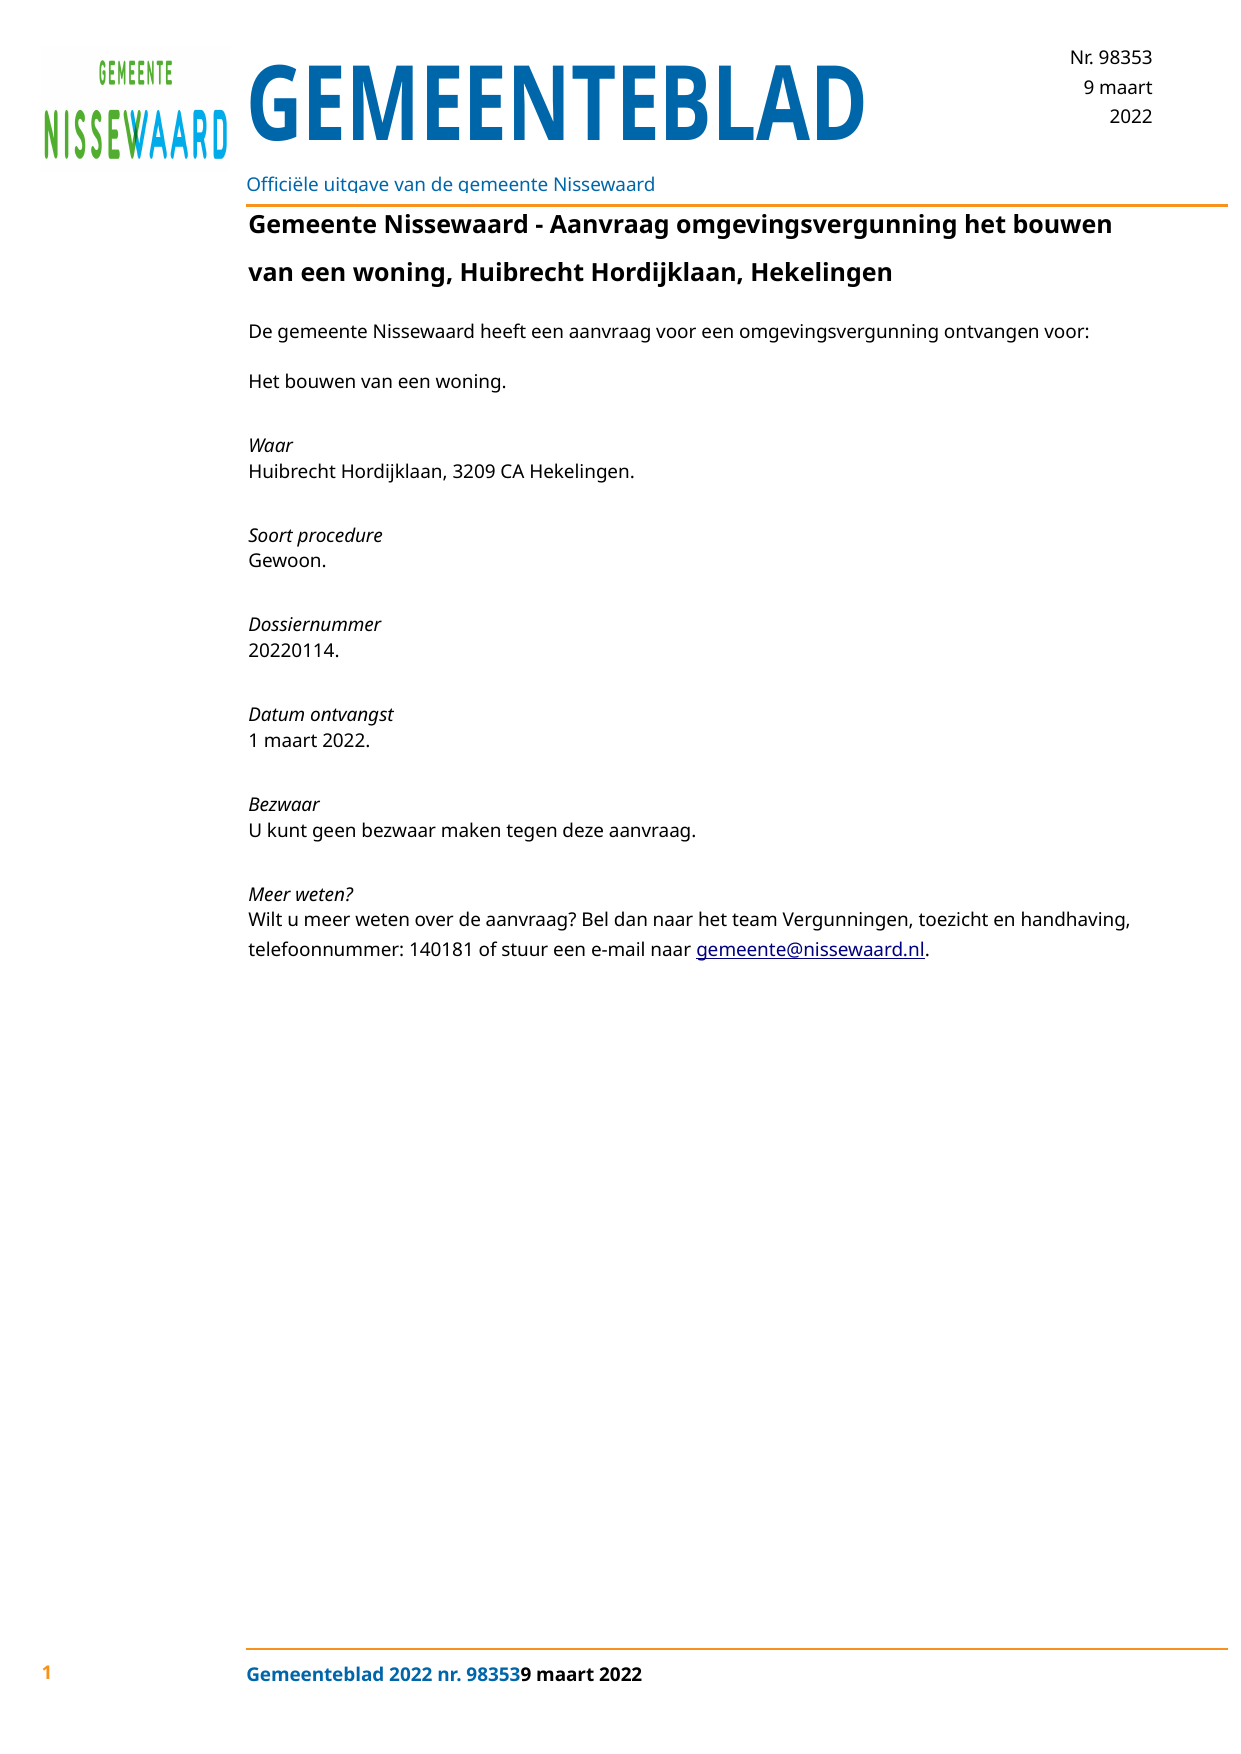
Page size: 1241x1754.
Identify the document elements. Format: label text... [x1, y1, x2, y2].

text De gemeente Nissewaard heeft een aanvraag voor een omgevingsvergunning ontvangen voor: [248, 318, 1152, 344]
text Bezwaar [248, 791, 1152, 817]
text Dossiernummer [248, 612, 1152, 637]
text Meer weten? [248, 881, 1152, 906]
text 1 maart 2022. [248, 727, 1152, 753]
text Het bouwen van een woning. [248, 368, 1152, 394]
text Wilt u meer weten over de aanvraag? Bel dan naar het team Vergunningen, toezicht en handhaving, telefoonnummer: 140181 of stuur een e-mail naar gemeente@nissewaard.nl. [248, 906, 1152, 962]
text Datum ontvangst [248, 701, 1152, 727]
text Gemeente Nissewaard - Aanvraag omgevingsvergunning het bouwen van een woning, Huibrecht Hordijklaan, Hekelingen [248, 207, 1152, 288]
text Gewoon. [248, 548, 1152, 573]
text U kunt geen bezwaar maken tegen deze aanvraag. [248, 817, 1152, 842]
text Soort procedure [248, 522, 1152, 548]
picture [41, 47, 231, 172]
text 20220114. [248, 637, 1152, 663]
text Waar [248, 432, 1152, 458]
text Huibrecht Hordijklaan, 3209 CA Hekelingen. [248, 458, 1152, 484]
